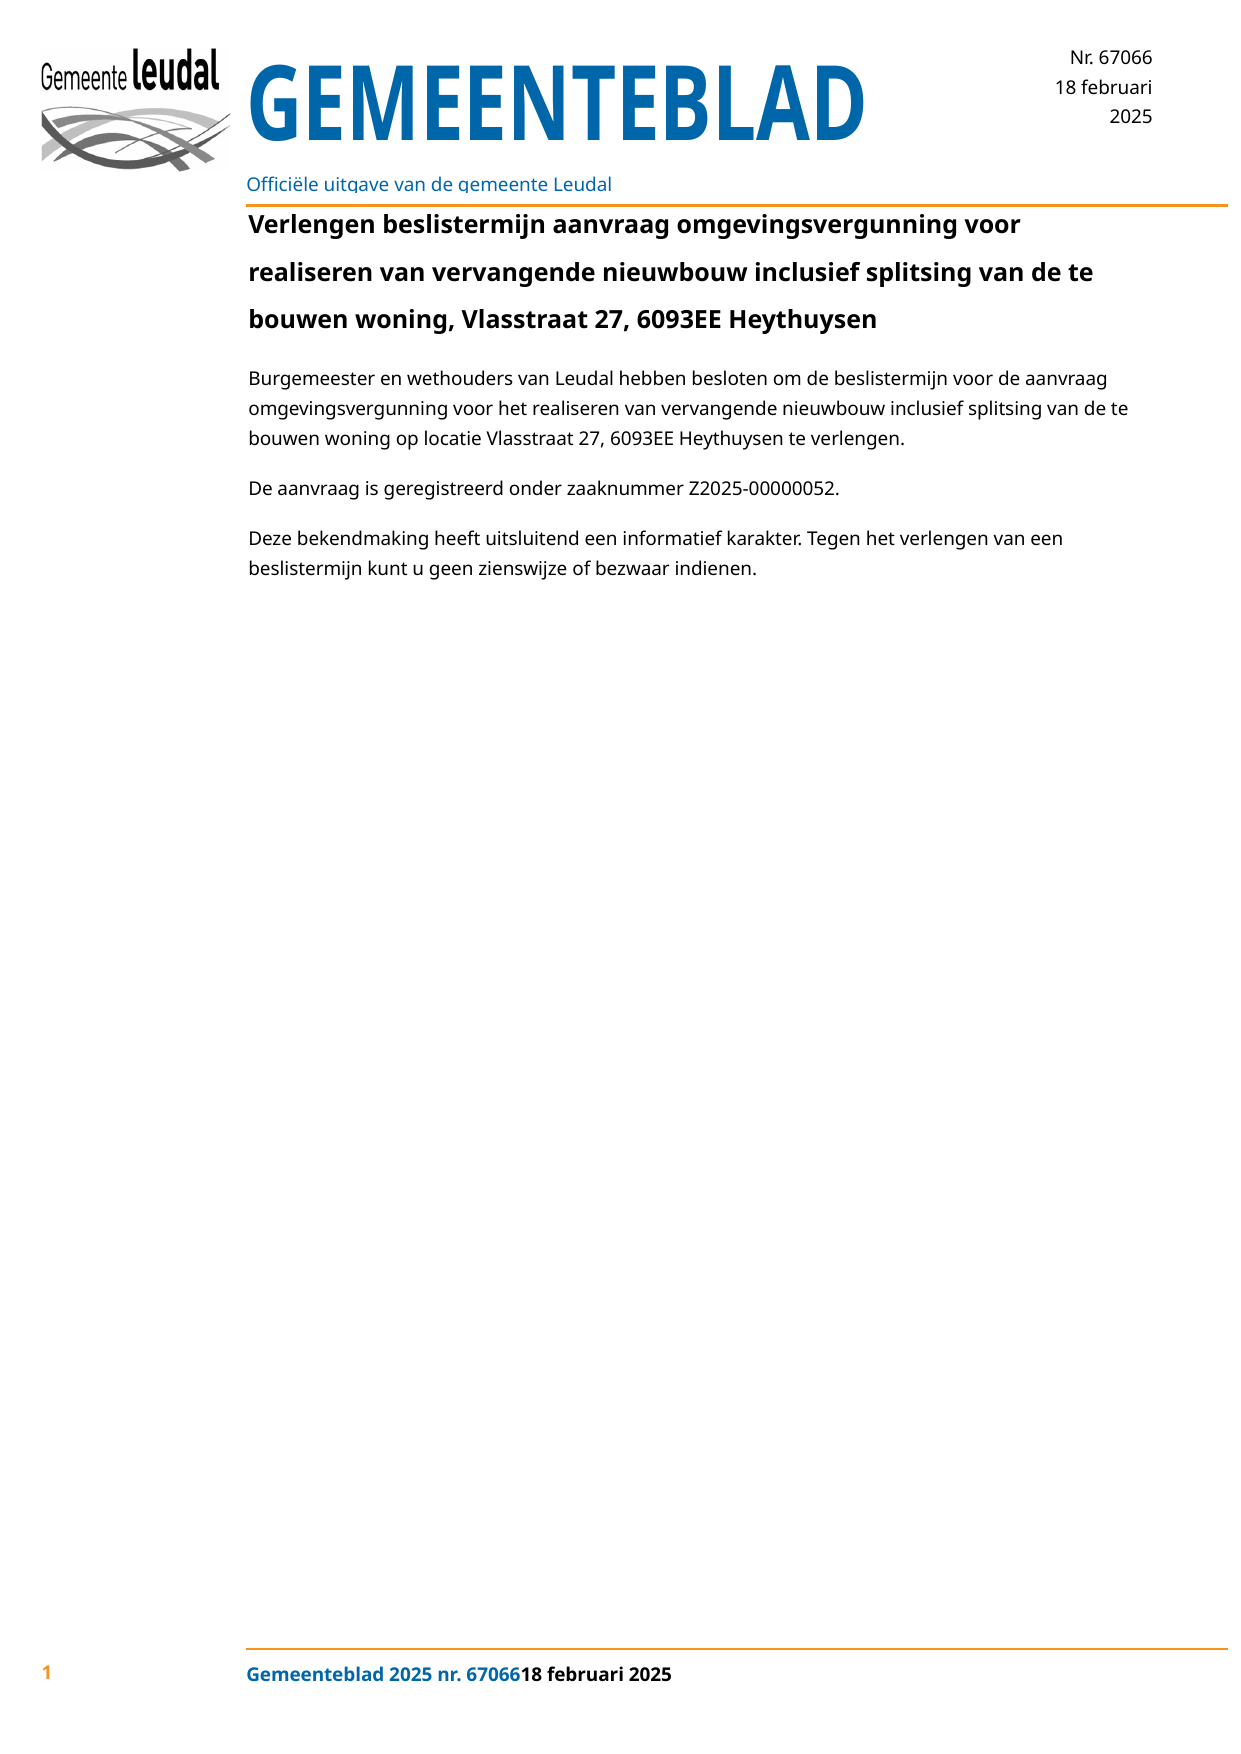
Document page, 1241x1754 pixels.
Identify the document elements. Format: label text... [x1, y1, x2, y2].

text Verlengen beslistermijn aanvraag omgevingsvergunning voor realiseren van vervangende nieuwbouw inclusief splitsing van de te bouwen woning, Vlasstraat 27, 6093EE Heythuysen [248, 207, 1152, 336]
picture [41, 47, 231, 172]
text Deze bekendmaking heeft uitsluitend een informatief karakter. Tegen het verlengen van een beslistermijn kunt u geen zienswijze of bezwaar indienen. [248, 526, 1152, 581]
text Burgemeester en wethouders van Leudal hebben besloten om de beslistermijn voor de aanvraag omgevingsvergunning voor het realiseren van vervangende nieuwbouw inclusief splitsing van de te bouwen woning op locatie Vlasstraat 27, 6093EE Heythuysen te verlengen. [248, 366, 1152, 450]
text De aanvraag is geregistreerd onder zaaknummer Z2025-00000052. [248, 475, 1152, 501]
